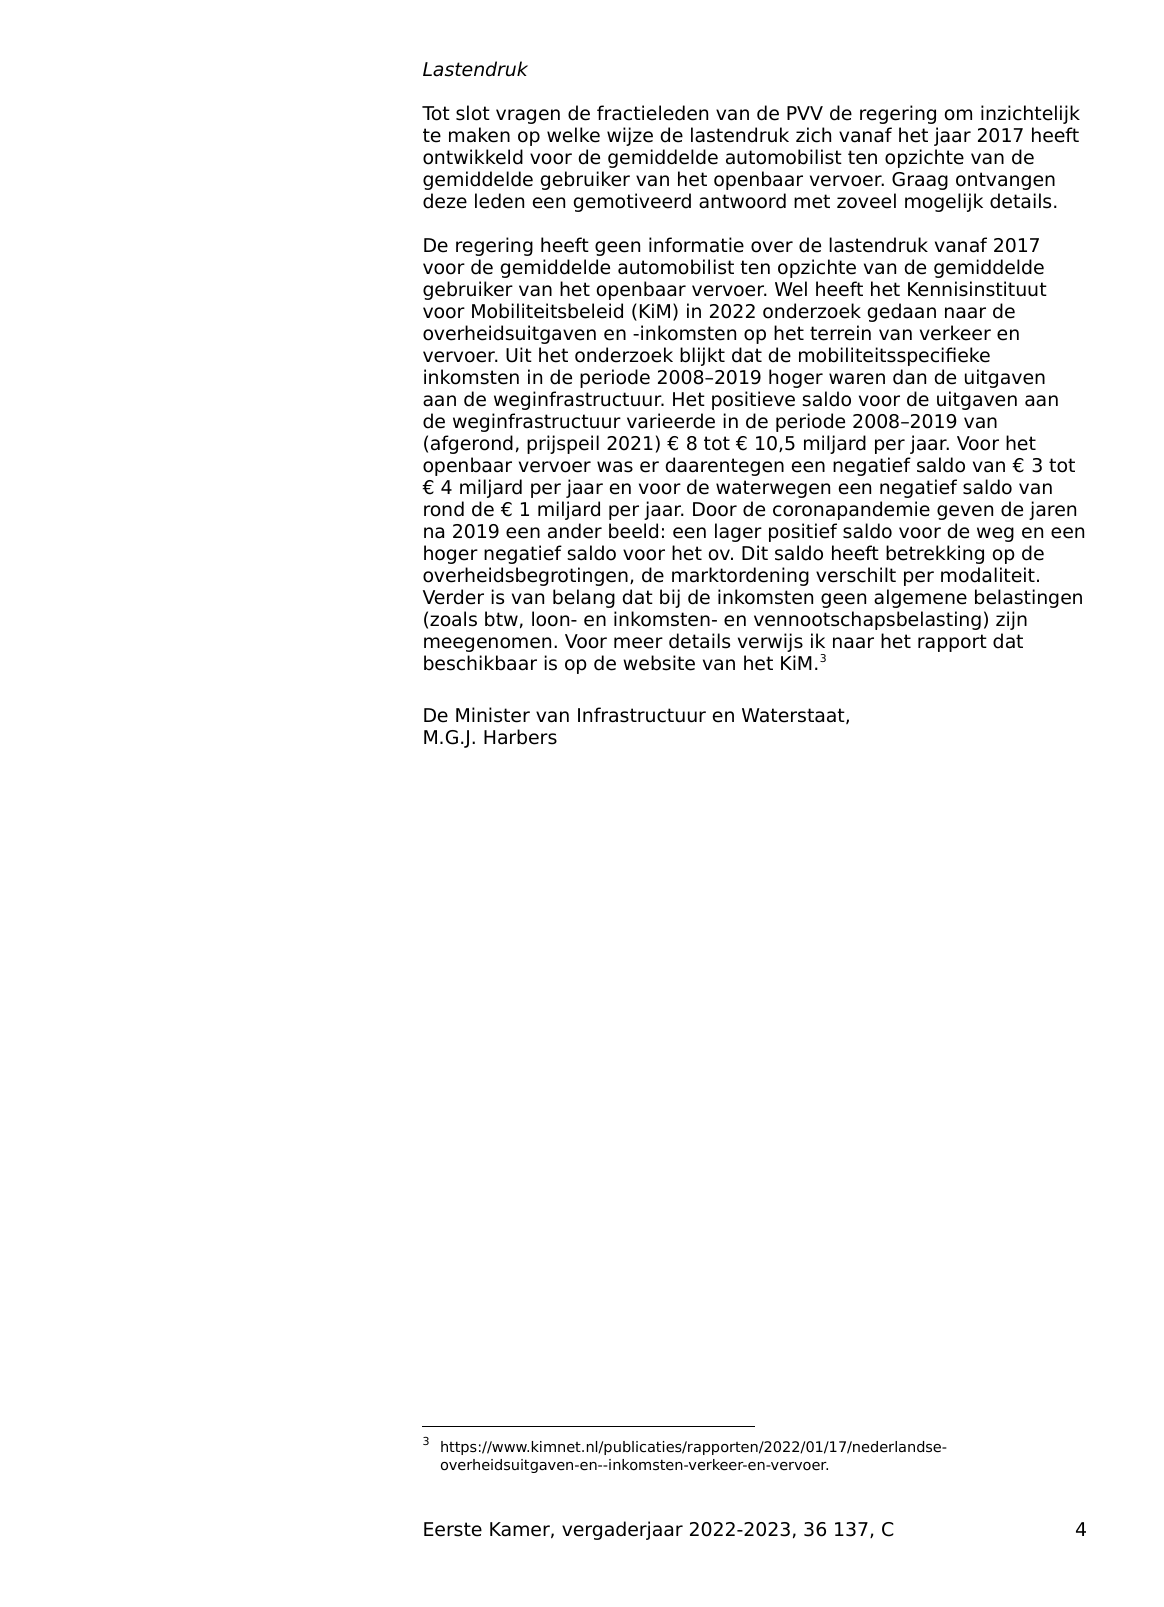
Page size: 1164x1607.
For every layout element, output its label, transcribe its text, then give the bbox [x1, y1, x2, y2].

text De Minister van Infrastructuur en Waterstaat, M.G.J. Harbers [422, 705, 1087, 749]
text Tot slot vragen de fractieleden van de PVV de regering om inzichtelijk te maken op welke wijze de lastendruk zich vanaf het jaar 2017 heeft ontwikkeld voor de gemiddelde automobilist ten opzichte van de gemiddelde gebruiker van het openbaar vervoer. Graag ontvangen deze leden een gemotiveerd antwoord met zoveel mogelijk details. [422, 103, 1087, 213]
subtitle Lastendruk [422, 59, 1087, 81]
text https://www.kimnet.nl/publicaties/rapporten/2022/01/17/nederlandse-overheidsuitgaven-en--inkomsten-verkeer-en-vervoer. [422, 1435, 1087, 1474]
text De regering heeft geen informatie over de lastendruk vanaf 2017 voor de gemiddelde automobilist ten opzichte van de gemiddelde gebruiker van het openbaar vervoer. Wel heeft het Kennisinstituut voor Mobiliteitsbeleid (KiM) in 2022 onderzoek gedaan naar de overheidsuitgaven en -inkomsten op het terrein van verkeer en vervoer. Uit het onderzoek blijkt dat de mobiliteitsspecifieke inkomsten in de periode 2008–2019 hoger waren dan de uitgaven aan de weginfrastructuur. Het positieve saldo voor de uitgaven aan de weginfrastructuur varieerde in de periode 2008–2019 van (afgerond, prijspeil 2021) € 8 tot € 10,5 miljard per jaar. Voor het openbaar vervoer was er daarentegen een negatief saldo van € 3 tot € 4 miljard per jaar en voor de waterwegen een negatief saldo van rond de € 1 miljard per jaar. Door de coronapandemie geven de jaren na 2019 een ander beeld: een lager positief saldo voor de weg en een hoger negatief saldo voor het ov. Dit saldo heeft betrekking op de overheidsbegrotingen, de marktordening verschilt per modaliteit. Verder is van belang dat bij de inkomsten geen algemene belastingen (zoals btw, loon- en inkomsten- en vennootschapsbelasting) zijn meegenomen. Voor meer details verwijs ik naar het rapport dat beschikbaar is op de website van het KiM. [422, 235, 1087, 675]
